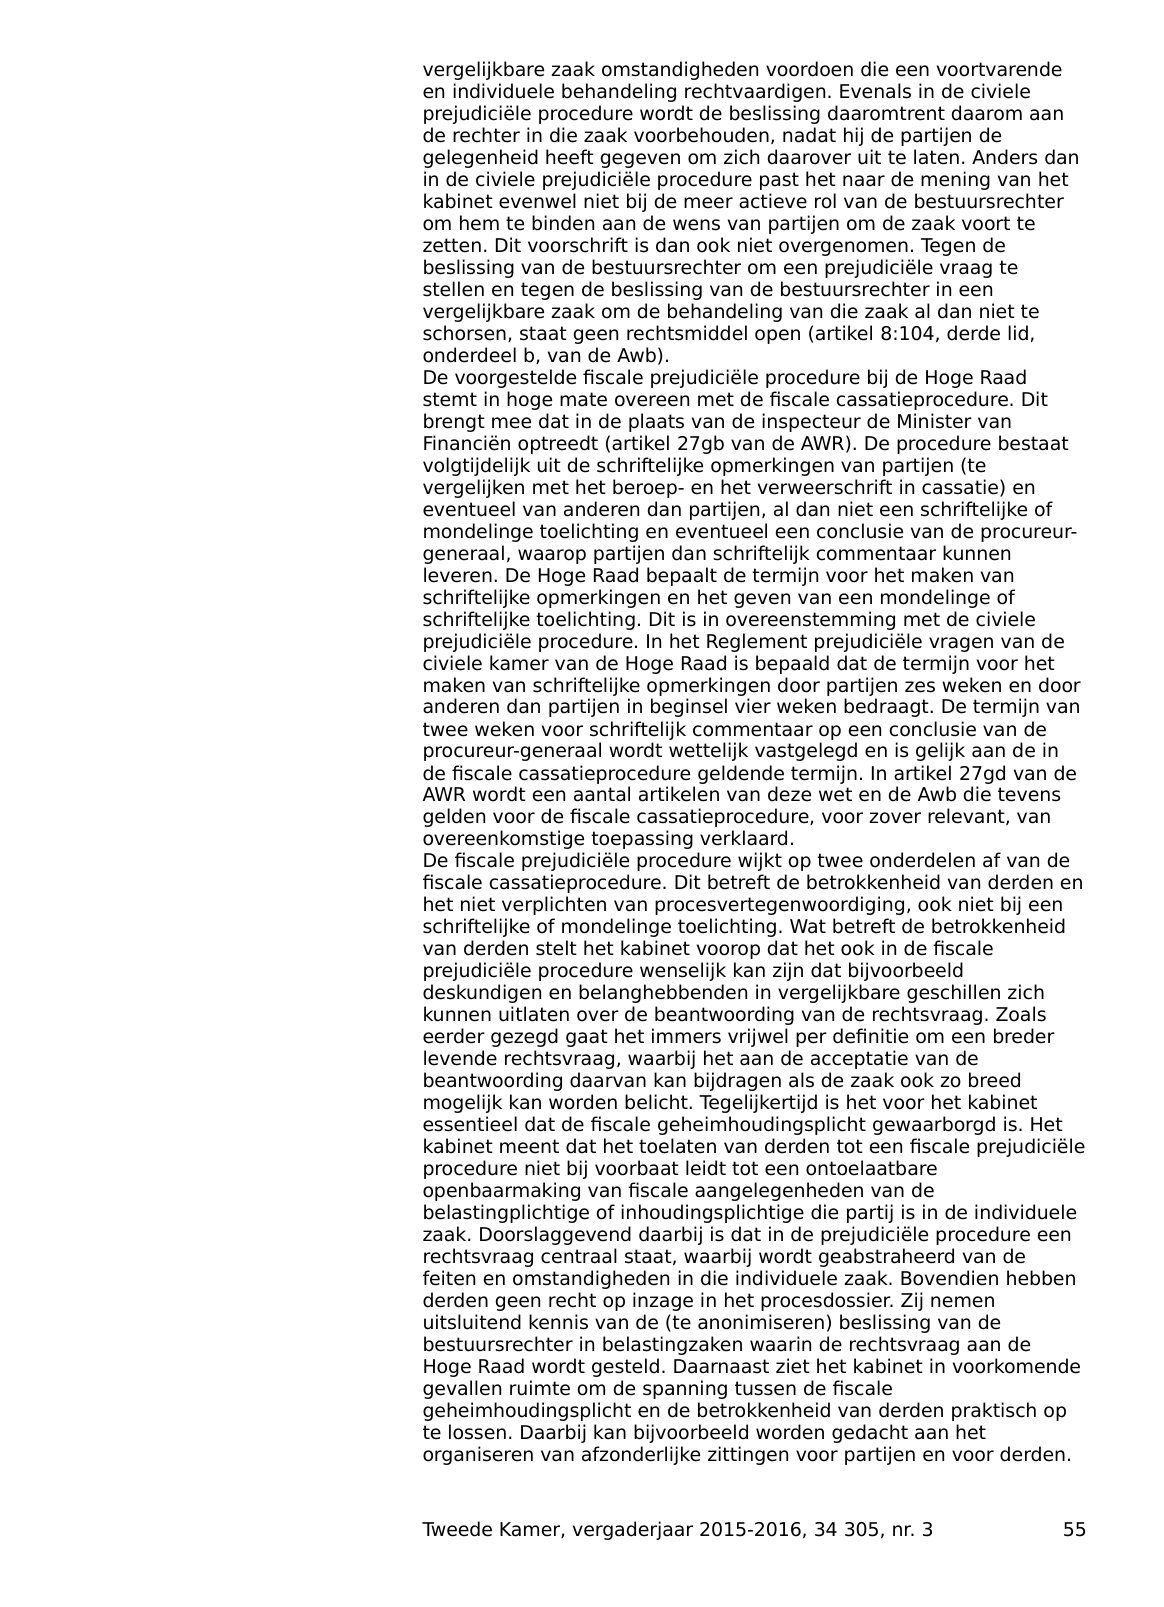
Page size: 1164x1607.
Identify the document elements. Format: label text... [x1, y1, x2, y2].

text De voorgestelde fiscale prejudiciële procedure bij de Hoge Raad stemt in hoge mate overeen met de fiscale cassatieprocedure. Dit brengt mee dat in de plaats van de inspecteur de Minister van Financiën optreedt (artikel 27gb van de AWR). De procedure bestaat volgtijdelijk uit de schriftelijke opmerkingen van partijen (te vergelijken met het beroep- en het verweerschrift in cassatie) en eventueel van anderen dan partijen, al dan niet een schriftelijke of mondelinge toelichting en eventueel een conclusie van de procureur-generaal, waarop partijen dan schriftelijk commentaar kunnen leveren. De Hoge Raad bepaalt de termijn voor het maken van schriftelijke opmerkingen en het geven van een mondelinge of schriftelijke toelichting. Dit is in overeenstemming met de civiele prejudiciële procedure. In het Reglement prejudiciële vragen van de civiele kamer van de Hoge Raad is bepaald dat de termijn voor het maken van schriftelijke opmerkingen door partijen zes weken en door anderen dan partijen in beginsel vier weken bedraagt. De termijn van twee weken voor schriftelijk commentaar op een conclusie van de procureur-generaal wordt wettelijk vastgelegd en is gelijk aan de in de fiscale cassatieprocedure geldende termijn. In artikel 27gd van de AWR wordt een aantal artikelen van deze wet en de Awb die tevens gelden voor de fiscale cassatieprocedure, voor zover relevant, van overeenkomstige toepassing verklaard. [422, 367, 1087, 850]
text De fiscale prejudiciële procedure wijkt op twee onderdelen af van de fiscale cassatieprocedure. Dit betreft de betrokkenheid van derden en het niet verplichten van procesvertegenwoordiging, ook niet bij een schriftelijke of mondelinge toelichting. Wat betreft de betrokkenheid van derden stelt het kabinet voorop dat het ook in de fiscale prejudiciële procedure wenselijk kan zijn dat bijvoorbeeld deskundigen en belanghebbenden in vergelijkbare geschillen zich kunnen uitlaten over de beantwoording van de rechtsvraag. Zoals eerder gezegd gaat het immers vrijwel per definitie om een breder levende rechtsvraag, waarbij het aan de acceptatie van de beantwoording daarvan kan bijdragen als de zaak ook zo breed mogelijk kan worden belicht. Tegelijkertijd is het voor het kabinet essentieel dat de fiscale geheimhoudingsplicht gewaarborgd is. Het kabinet meent dat het toelaten van derden tot een fiscale prejudiciële procedure niet bij voorbaat leidt tot een ontoelaatbare openbaarmaking van fiscale aangelegenheden van de belastingplichtige of inhoudingsplichtige die partij is in de individuele zaak. Doorslaggevend daarbij is dat in de prejudiciële procedure een rechtsvraag centraal staat, waarbij wordt geabstraheerd van de feiten en omstandigheden in die individuele zaak. Bovendien hebben derden geen recht op inzage in het procesdossier. Zij nemen uitsluitend kennis van de (te anonimiseren) beslissing van de bestuursrechter in belastingzaken waarin de rechtsvraag aan de Hoge Raad wordt gesteld. Daarnaast ziet het kabinet in voorkomende gevallen ruimte om de spanning tussen de fiscale geheimhoudingsplicht en de betrokkenheid van derden praktisch op te lossen. Daarbij kan bijvoorbeeld worden gedacht aan het organiseren van afzonderlijke zittingen voor partijen en voor derden. [422, 850, 1087, 1466]
text vergelijkbare zaak omstandigheden voordoen die een voortvarende en individuele behandeling rechtvaardigen. Evenals in de civiele prejudiciële procedure wordt de beslissing daaromtrent daarom aan de rechter in die zaak voorbehouden, nadat hij de partijen de gelegenheid heeft gegeven om zich daarover uit te laten. Anders dan in de civiele prejudiciële procedure past het naar de mening van het kabinet evenwel niet bij de meer actieve rol van de bestuursrechter om hem te binden aan de wens van partijen om de zaak voort te zetten. Dit voorschrift is dan ook niet overgenomen. Tegen de beslissing van de bestuursrechter om een prejudiciële vraag te stellen en tegen de beslissing van de bestuursrechter in een vergelijkbare zaak om de behandeling van die zaak al dan niet te schorsen, staat geen rechtsmiddel open (artikel 8:104, derde lid, onderdeel b, van de Awb). [422, 59, 1087, 367]
